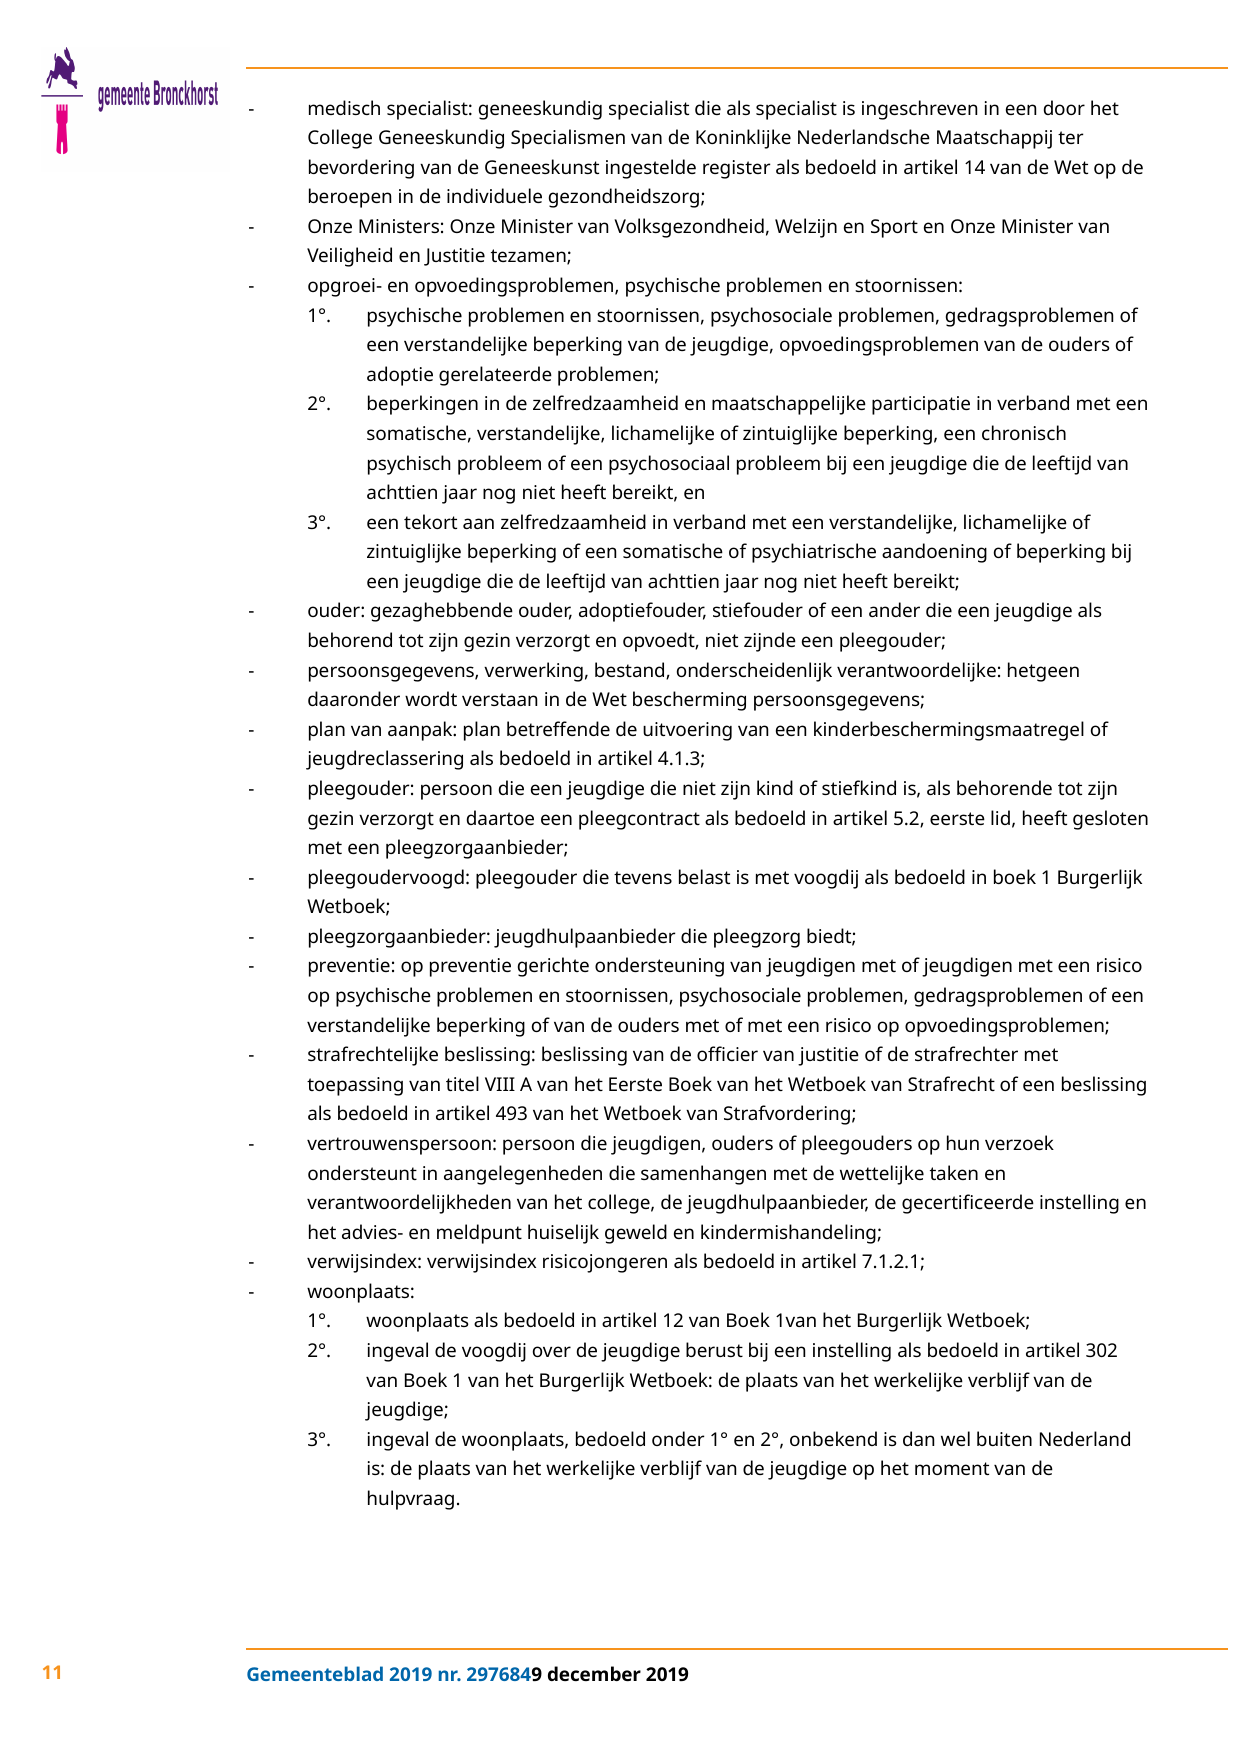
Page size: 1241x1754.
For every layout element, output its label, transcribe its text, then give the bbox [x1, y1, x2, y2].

list pleegoudervoogd: pleegouder die tevens belast is met voogdij als bedoeld in boek 1 Burgerlijk Wetboek; [248, 864, 1152, 919]
list woonplaats: [248, 1278, 1152, 1304]
list een tekort aan zelfredzaamheid in verband met een verstandelijke, lichamelijke of zintuiglijke beperking of een somatische of psychiatrische aandoening of beperking bij een jeugdige die de leeftijd van achttien jaar nog niet heeft bereikt; [307, 509, 1152, 594]
list pleegzorgaanbieder: jeugdhulpaanbieder die pleegzorg biedt; [248, 923, 1152, 949]
list preventie: op preventie gerichte ondersteuning van jeugdigen met of jeugdigen met een risico op psychische problemen en stoornissen, psychosociale problemen, gedragsproblemen of een verstandelijke beperking of van de ouders met of met een risico op opvoedingsproblemen; [248, 953, 1152, 1038]
list beperkingen in de zelfredzaamheid en maatschappelijke participatie in verband met een somatische, verstandelijke, lichamelijke of zintuiglijke beperking, een chronisch psychisch probleem of een psychosociaal probleem bij een jeugdige die de leeftijd van achttien jaar nog niet heeft bereikt, en [307, 391, 1152, 505]
list ingeval de woonplaats, bedoeld onder 1° en 2°, onbekend is dan wel buiten Nederland is: de plaats van het werkelijke verblijf van de jeugdige op het moment van de hulpvraag. [307, 1426, 1152, 1511]
list psychische problemen en stoornissen, psychosociale problemen, gedragsproblemen of een verstandelijke beperking van de jeugdige, opvoedingsproblemen van de ouders of adoptie gerelateerde problemen; [307, 302, 1152, 387]
picture [41, 47, 231, 172]
list medisch specialist: geneeskundig specialist die als specialist is ingeschreven in een door het College Geneeskundig Specialismen van de Koninklijke Nederlandsche Maatschappij ter bevordering van de Geneeskunst ingestelde register als bedoeld in artikel 14 van de Wet op de beroepen in de individuele gezondheidszorg; [248, 95, 1152, 209]
list plan van aanpak: plan betreffende de uitvoering van een kinderbeschermingsmaatregel of jeugdreclassering als bedoeld in artikel 4.1.3; [248, 716, 1152, 771]
list pleegouder: persoon die een jeugdige die niet zijn kind of stiefkind is, als behorende tot zijn gezin verzorgt en daartoe een pleegcontract als bedoeld in artikel 5.2, eerste lid, heeft gesloten met een pleegzorgaanbieder; [248, 775, 1152, 860]
list woonplaats als bedoeld in artikel 12 van Boek 1van het Burgerlijk Wetboek; [307, 1308, 1152, 1333]
list strafrechtelijke beslissing: beslissing van de officier van justitie of de strafrechter met toepassing van titel VIII A van het Eerste Boek van het Wetboek van Strafrecht of een beslissing als bedoeld in artikel 493 van het Wetboek van Strafvordering; [248, 1041, 1152, 1126]
list ouder: gezaghebbende ouder, adoptiefouder, stiefouder of een ander die een jeugdige als behorend tot zijn gezin verzorgt en opvoedt, niet zijnde een pleegouder; [248, 598, 1152, 653]
list opgroei- en opvoedingsproblemen, psychische problemen en stoornissen: [248, 272, 1152, 298]
list Onze Ministers: Onze Minister van Volksgezondheid, Welzijn en Sport en Onze Minister van Veiligheid en Justitie tezamen; [248, 213, 1152, 268]
list ingeval de voogdij over de jeugdige berust bij een instelling als bedoeld in artikel 302 van Boek 1 van het Burgerlijk Wetboek: de plaats van het werkelijke verblijf van de jeugdige; [307, 1337, 1152, 1422]
list vertrouwenspersoon: persoon die jeugdigen, ouders of pleegouders op hun verzoek ondersteunt in aangelegenheden die samenhangen met de wettelijke taken en verantwoordelijkheden van het college, de jeugdhulpaanbieder, de gecertificeerde instelling en het advies- en meldpunt huiselijk geweld en kindermishandeling; [248, 1130, 1152, 1245]
list persoonsgegevens, verwerking, bestand, onderscheidenlijk verantwoordelijke: hetgeen daaronder wordt verstaan in de Wet bescherming persoonsgegevens; [248, 657, 1152, 712]
list verwijsindex: verwijsindex risicojongeren als bedoeld in artikel 7.1.2.1; [248, 1248, 1152, 1274]
